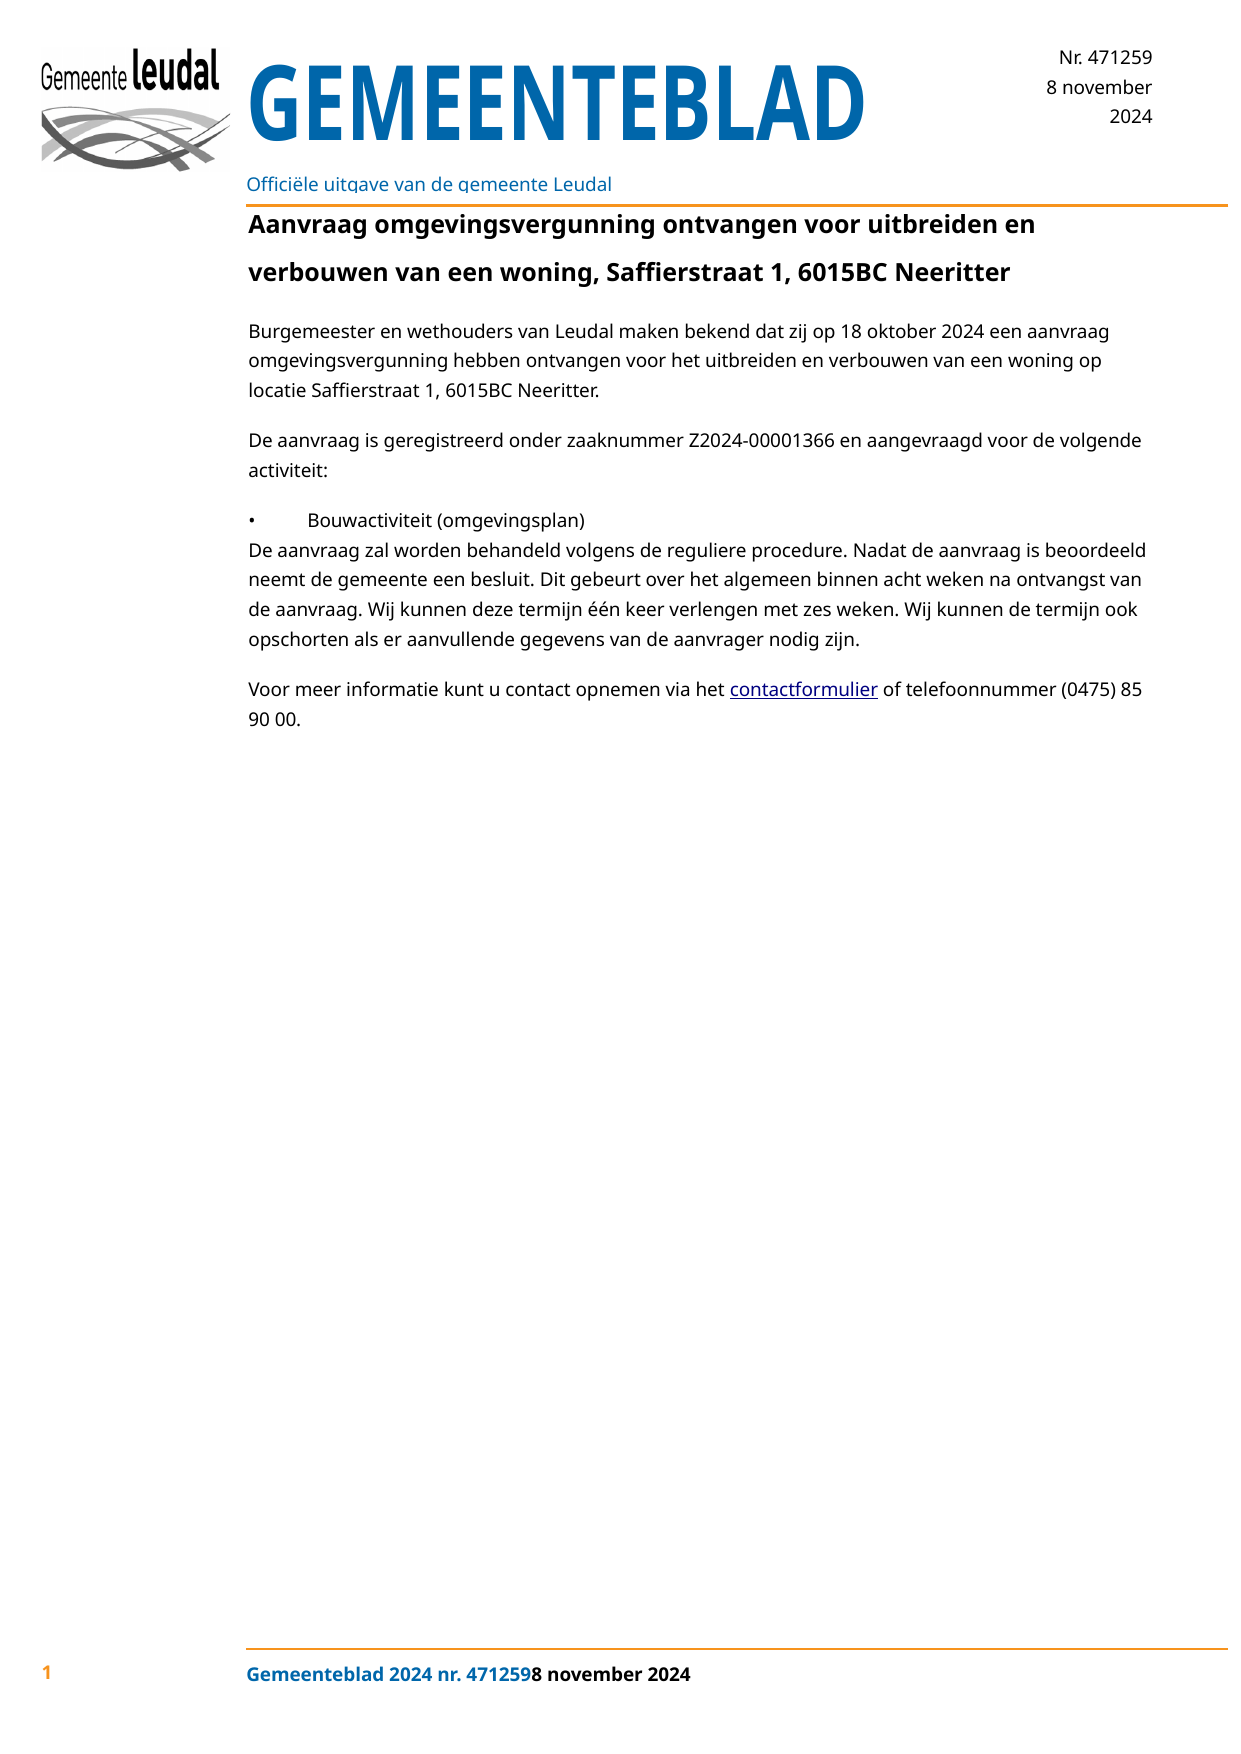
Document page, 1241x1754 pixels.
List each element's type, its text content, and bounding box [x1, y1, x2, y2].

text Voor meer informatie kunt u contact opnemen via het contactformulier of telefoonnummer (0475) 85 90 00. [248, 676, 1152, 732]
text Burgemeester en wethouders van Leudal maken bekend dat zij op 18 oktober 2024 een aanvraag omgevingsvergunning hebben ontvangen voor het uitbreiden en verbouwen van een woning op locatie Saffierstraat 1, 6015BC Neeritter. [248, 318, 1152, 403]
list Bouwactiviteit (omgevingsplan) [248, 507, 1152, 533]
text Aanvraag omgevingsvergunning ontvangen voor uitbreiden en verbouwen van een woning, Saffierstraat 1, 6015BC Neeritter [248, 207, 1152, 288]
text De aanvraag zal worden behandeld volgens de reguliere procedure. Nadat de aanvraag is beoordeeld neemt de gemeente een besluit. Dit gebeurt over het algemeen binnen acht weken na ontvangst van de aanvraag. Wij kunnen deze termijn één keer verlengen met zes weken. Wij kunnen de termijn ook opschorten als er aanvullende gegevens van de aanvrager nodig zijn. [248, 537, 1152, 652]
picture [41, 47, 231, 172]
text De aanvraag is geregistreerd onder zaaknummer Z2024-00001366 en aangevraagd voor de volgende activiteit: [248, 427, 1152, 483]
